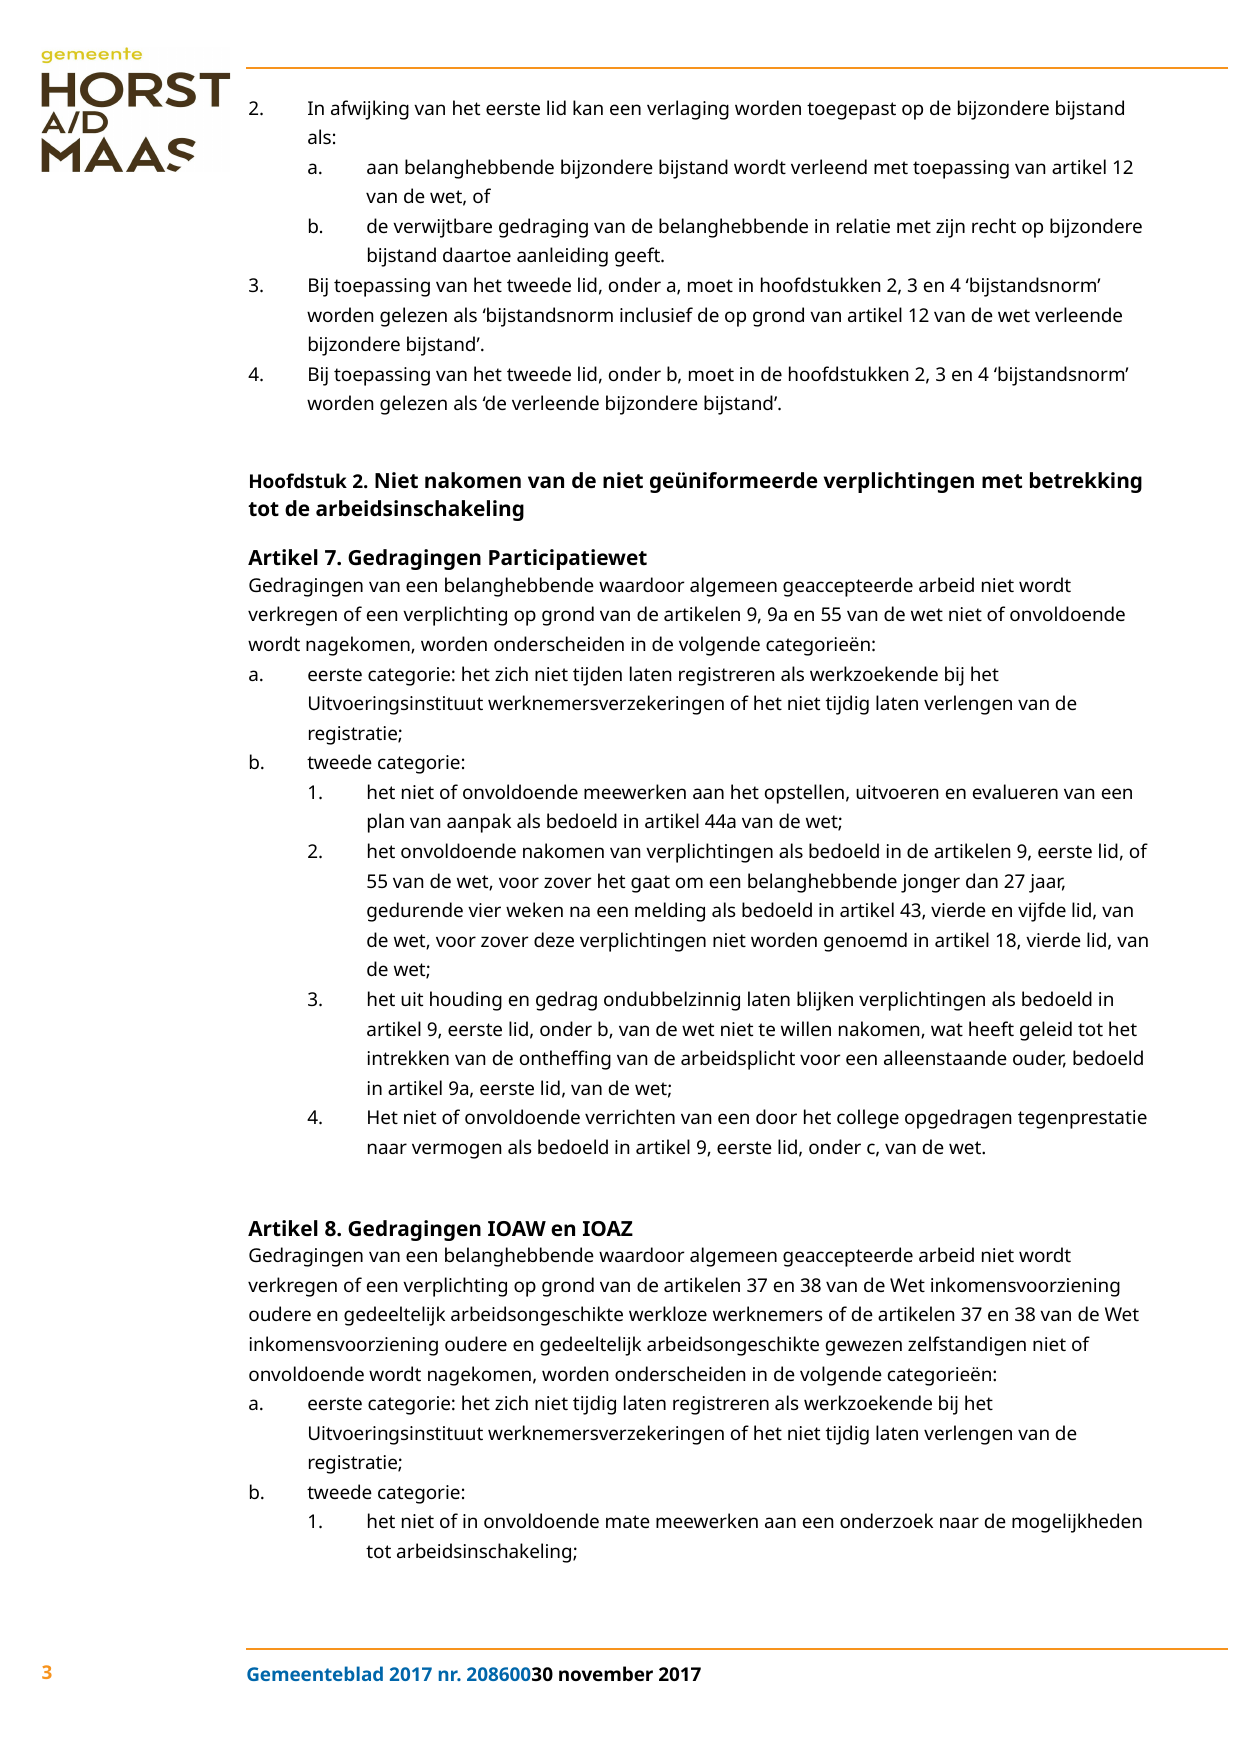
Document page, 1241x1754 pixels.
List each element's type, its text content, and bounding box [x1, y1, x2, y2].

list Bij toepassing van het tweede lid, onder b, moet in de hoofdstukken 2, 3 en 4 ‘bijstandsnorm’ worden gelezen als ‘de verleende bijzondere bijstand’. [248, 361, 1152, 416]
text Artikel 7. Gedragingen Participatiewet [248, 543, 1152, 572]
list het uit houding en gedrag ondubbelzinnig laten blijken verplichtingen als bedoeld in artikel 9, eerste lid, onder b, van de wet niet te willen nakomen, wat heeft geleid tot het intrekken van de ontheffing van de arbeidsplicht voor een alleenstaande ouder, bedoeld in artikel 9a, eerste lid, van de wet; [307, 986, 1152, 1101]
picture [41, 47, 231, 172]
list Het niet of onvoldoende verrichten van een door het college opgedragen tegenprestatie naar vermogen als bedoeld in artikel 9, eerste lid, onder c, van de wet. [307, 1104, 1152, 1160]
list aan belanghebbende bijzondere bijstand wordt verleend met toepassing van artikel 12 van de wet, of [307, 154, 1152, 209]
list In afwijking van het eerste lid kan een verlaging worden toegepast op de bijzondere bijstand als: [248, 95, 1152, 150]
list het niet of onvoldoende meewerken aan het opstellen, uitvoeren en evalueren van een plan van aanpak als bedoeld in artikel 44a van de wet; [307, 779, 1152, 834]
list eerste categorie: het zich niet tijdig laten registreren als werkzoekende bij het Uitvoeringsinstituut werknemersverzekeringen of het niet tijdig laten verlengen van de registratie; [248, 1390, 1152, 1475]
list Bij toepassing van het tweede lid, onder a, moet in hoofdstukken 2, 3 en 4 ‘bijstandsnorm’ worden gelezen als ‘bijstandsnorm inclusief de op grond van artikel 12 van de wet verleende bijzondere bijstand’. [248, 272, 1152, 357]
list eerste categorie: het zich niet tijden laten registreren als werkzoekende bij het Uitvoeringsinstituut werknemersverzekeringen of het niet tijdig laten verlengen van de registratie; [248, 661, 1152, 746]
text Gedragingen van een belanghebbende waardoor algemeen geaccepteerde arbeid niet wordt verkregen of een verplichting op grond van de artikelen 37 en 38 van de Wet inkomensvoorziening oudere en gedeeltelijk arbeidsongeschikte werkloze werknemers of de artikelen 37 en 38 van de Wet inkomensvoorziening oudere en gedeeltelijk arbeidsongeschikte gewezen zelfstandigen niet of onvoldoende wordt nagekomen, worden onderscheiden in de volgende categorieën: [248, 1242, 1152, 1387]
list het onvoldoende nakomen van verplichtingen als bedoeld in de artikelen 9, eerste lid, of 55 van de wet, voor zover het gaat om een belanghebbende jonger dan 27 jaar, gedurende vier weken na een melding als bedoeld in artikel 43, vierde en vijfde lid, van de wet, voor zover deze verplichtingen niet worden genoemd in artikel 18, vierde lid, van de wet; [307, 838, 1152, 982]
list het niet of in onvoldoende mate meewerken aan een onderzoek naar de mogelijkheden tot arbeidsinschakeling; [307, 1509, 1152, 1564]
list tweede categorie: [248, 749, 1152, 775]
text Artikel 8. Gedragingen IOAW en IOAZ [248, 1214, 1152, 1242]
text Hoofdstuk 2. Niet nakomen van de niet geüniformeerde verplichtingen met betrekking tot de arbeidsinschakeling [248, 466, 1152, 523]
list tweede categorie: [248, 1479, 1152, 1505]
list de verwijtbare gedraging van de belanghebbende in relatie met zijn recht op bijzondere bijstand daartoe aanleiding geeft. [307, 213, 1152, 268]
text Gedragingen van een belanghebbende waardoor algemeen geaccepteerde arbeid niet wordt verkregen of een verplichting op grond van de artikelen 9, 9a en 55 van de wet niet of onvoldoende wordt nagekomen, worden onderscheiden in de volgende categorieën: [248, 572, 1152, 657]
